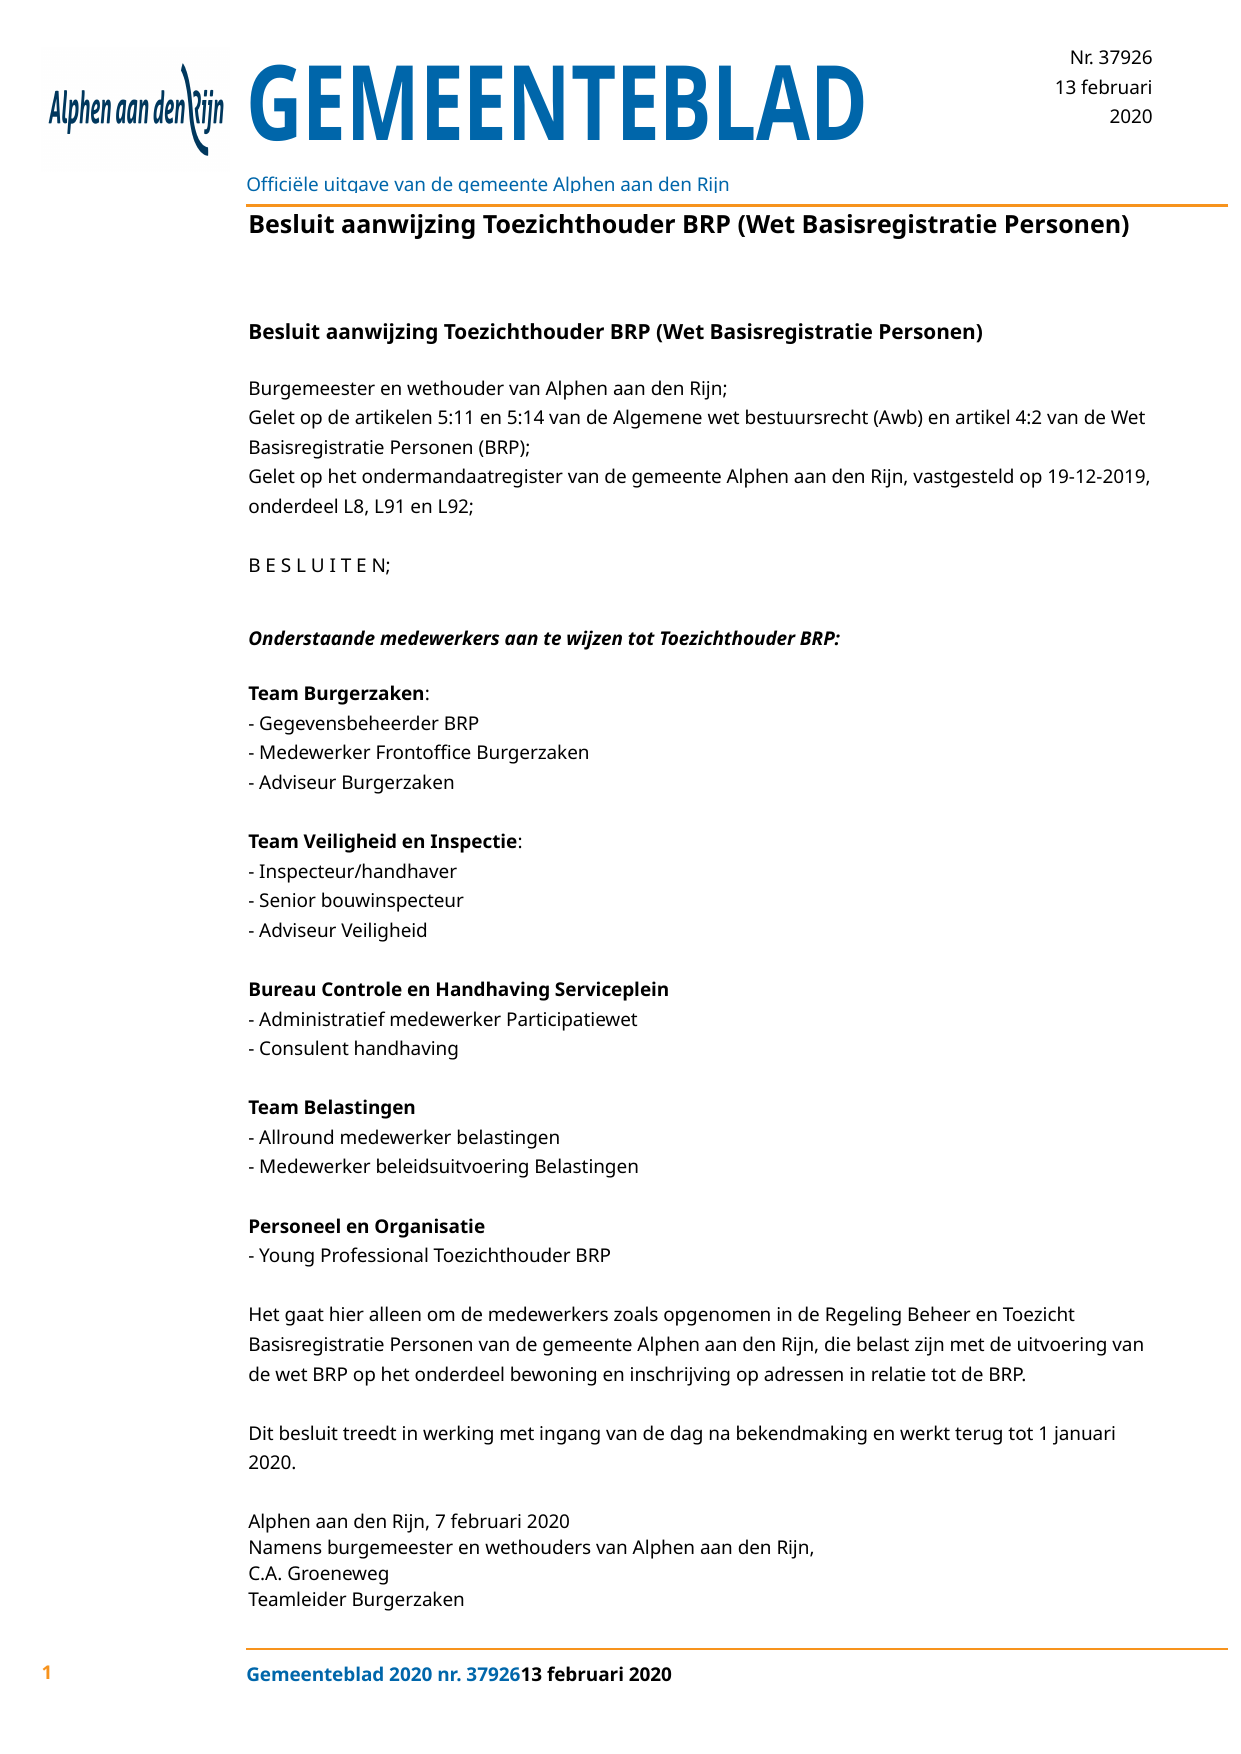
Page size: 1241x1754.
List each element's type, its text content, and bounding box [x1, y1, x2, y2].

text - Senior bouwinspecteur [248, 887, 1152, 913]
text - Inspecteur/handhaver [248, 858, 1152, 884]
text - Adviseur Burgerzaken [248, 769, 1152, 795]
text Team Veiligheid en Inspectie: [248, 828, 1152, 854]
text Personeel en Organisatie [248, 1213, 1152, 1239]
text - Administratief medewerker Participatiewet [248, 1006, 1152, 1032]
text Besluit aanwijzing Toezichthouder BRP (Wet Basisregistratie Personen) [248, 207, 1152, 241]
text - Allround medewerker belastingen [248, 1124, 1152, 1150]
text Namens burgemeester en wethouders van Alphen aan den Rijn, [248, 1534, 1152, 1560]
text B E S L U I T E N; [248, 552, 1152, 578]
picture [41, 47, 231, 172]
text Onderstaande medewerkers aan te wijzen tot Toezichthouder BRP: [248, 625, 1152, 651]
text - Adviseur Veiligheid [248, 917, 1152, 943]
text Bureau Controle en Handhaving Serviceplein [248, 976, 1152, 1002]
text - Medewerker Frontoffice Burgerzaken [248, 739, 1152, 765]
text Gelet op het ondermandaatregister van de gemeente Alphen aan den Rijn, vastgesteld op 19-12-2019, onderdeel L8, L91 en L92; [248, 464, 1152, 519]
text - Consulent handhaving [248, 1035, 1152, 1061]
text Het gaat hier alleen om de medewerkers zoals opgenomen in de Regeling Beheer en Toezicht Basisregistratie Personen van de gemeente Alphen aan den Rijn, die belast zijn met de uitvoering van de wet BRP op het onderdeel bewoning en inschrijving op adressen in relatie tot de BRP. [248, 1302, 1152, 1387]
text Teamleider Burgerzaken [248, 1586, 1152, 1612]
text - Gegevensbeheerder BRP [248, 710, 1152, 736]
text Team Belastingen [248, 1094, 1152, 1120]
text Dit besluit treedt in werking met ingang van de dag na bekendmaking en werkt terug tot 1 januari 2020. [248, 1420, 1152, 1475]
text Gelet op de artikelen 5:11 en 5:14 van de Algemene wet bestuursrecht (Awb) en artikel 4:2 van de Wet Basisregistratie Personen (BRP); [248, 404, 1152, 460]
text - Medewerker beleidsuitvoering Belastingen [248, 1154, 1152, 1179]
text - Young Professional Toezichthouder BRP [248, 1242, 1152, 1268]
text Besluit aanwijzing Toezichthouder BRP (Wet Basisregistratie Personen) [248, 317, 1152, 345]
text Team Burgerzaken: [248, 680, 1152, 706]
text Burgemeester en wethouder van Alphen aan den Rijn; [248, 375, 1152, 401]
text Alphen aan den Rijn, 7 februari 2020 [248, 1509, 1152, 1534]
text C.A. Groeneweg [248, 1560, 1152, 1586]
